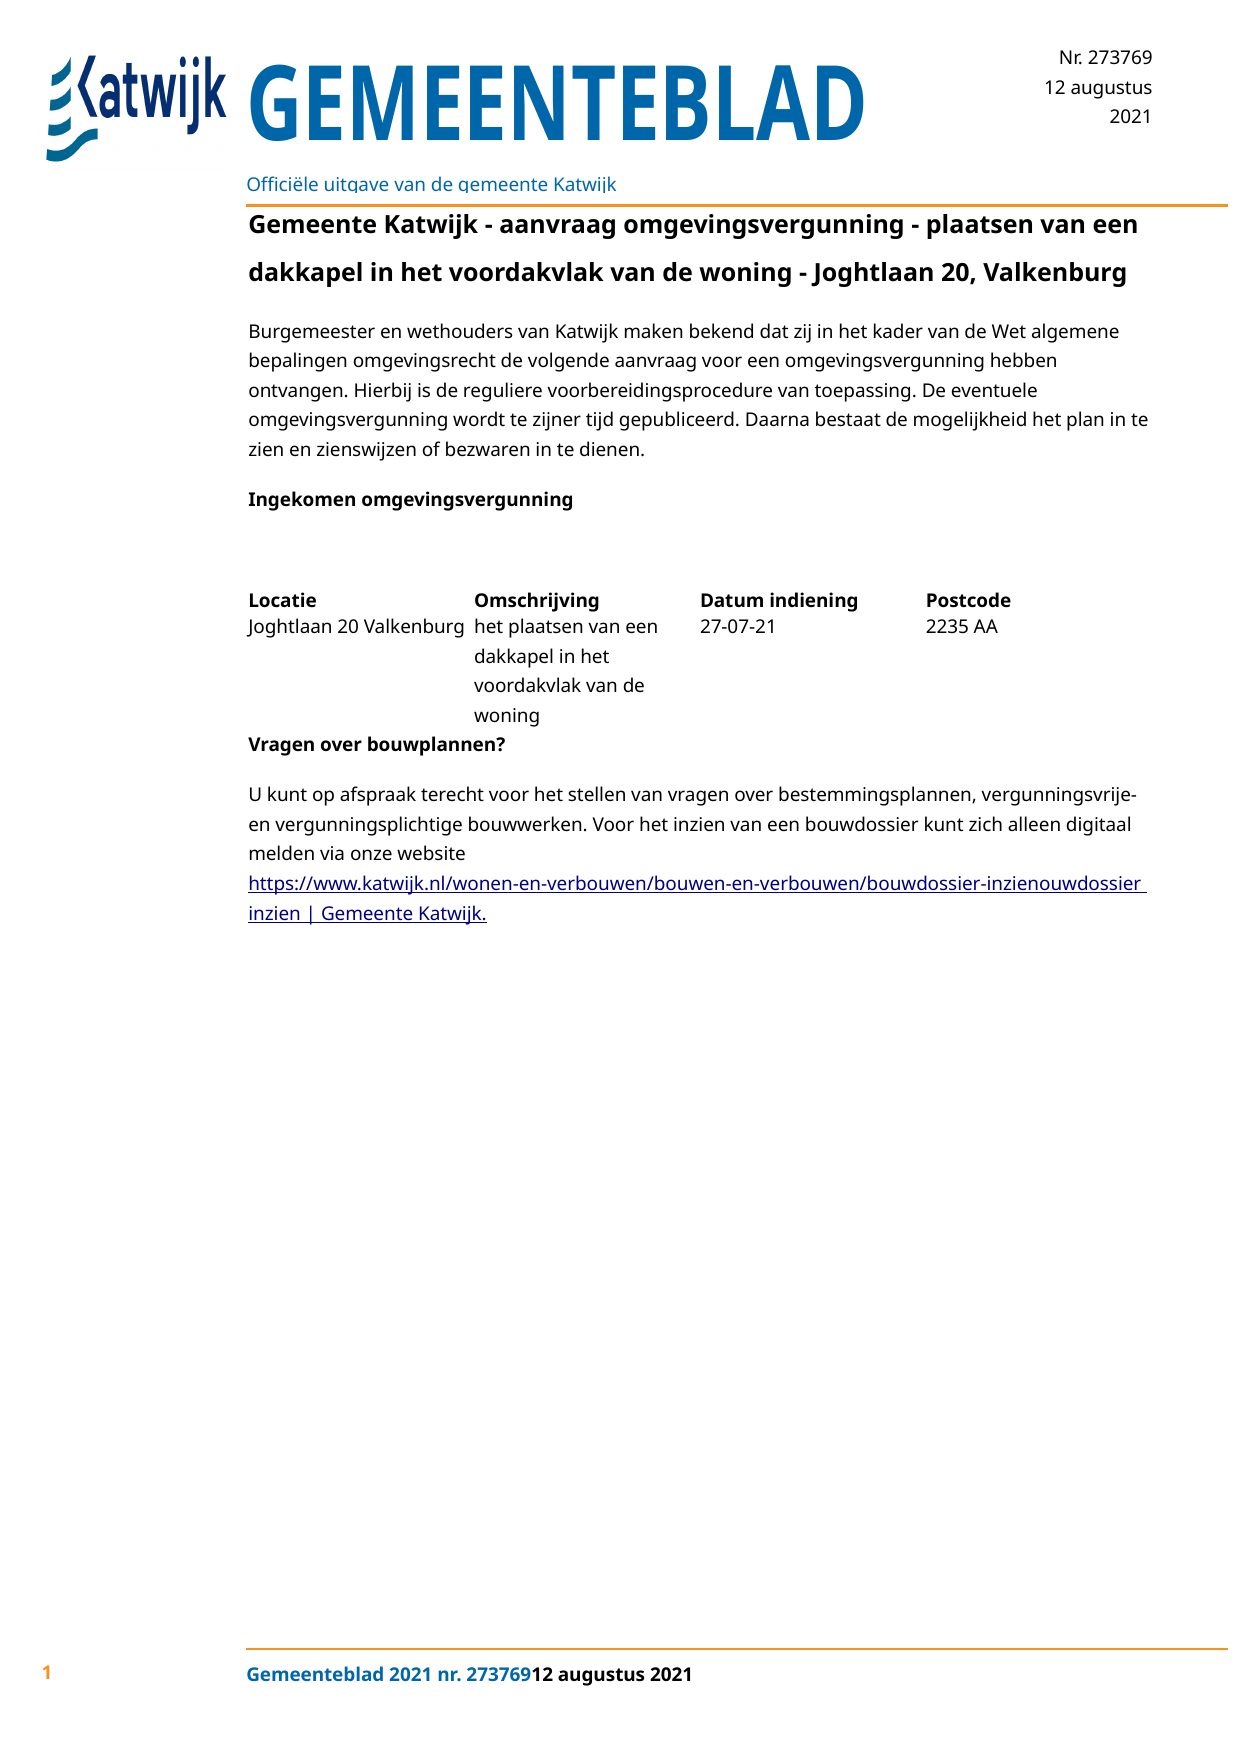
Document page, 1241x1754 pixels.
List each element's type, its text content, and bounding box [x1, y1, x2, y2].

text U kunt op afspraak terecht voor het stellen van vragen over bestemmingsplannen, vergunningsvrije- en vergunningsplichtige bouwwerken. Voor het inzien van een bouwdossier kunt zich alleen digitaal melden via onze website https://www.katwijk.nl/wonen-en-verbouwen/bouwen-en-verbouwen/bouwdossier-inzienouwdossier inzien | Gemeente Katwijk. [248, 781, 1152, 926]
text Burgemeester en wethouders van Katwijk maken bekend dat zij in het kader van de Wet algemene bepalingen omgevingsrecht de volgende aanvraag voor een omgevingsvergunning hebben ontvangen. Hierbij is de reguliere voorbereidingsprocedure van toepassing. De eventuele omgevingsvergunning wordt te zijner tijd gepubliceerd. Daarna bestaat de mogelijkheid het plan in te zien en zienswijzen of bezwaren in te dienen. [248, 318, 1152, 462]
table_cell het plaatsen van een dakkapel in het voordakvlak van de woning [474, 613, 700, 728]
table_cell 2235 AA [926, 613, 1152, 728]
table_header Datum indiening [700, 588, 926, 613]
text Ingekomen omgevingsvergunning [248, 487, 1152, 512]
text Gemeente Katwijk - aanvraag omgevingsvergunning - plaatsen van een dakkapel in het voordakvlak van de woning - Joghtlaan 20, Valkenburg [248, 207, 1152, 288]
table_header Postcode [926, 588, 1152, 613]
text Vragen over bouwplannen? [248, 731, 1152, 757]
table_cell Joghtlaan 20 Valkenburg [248, 613, 474, 728]
table_cell 27-07-21 [700, 613, 926, 728]
table_header Locatie [248, 588, 474, 613]
picture [41, 47, 231, 172]
table_header Omschrijving [474, 588, 700, 613]
